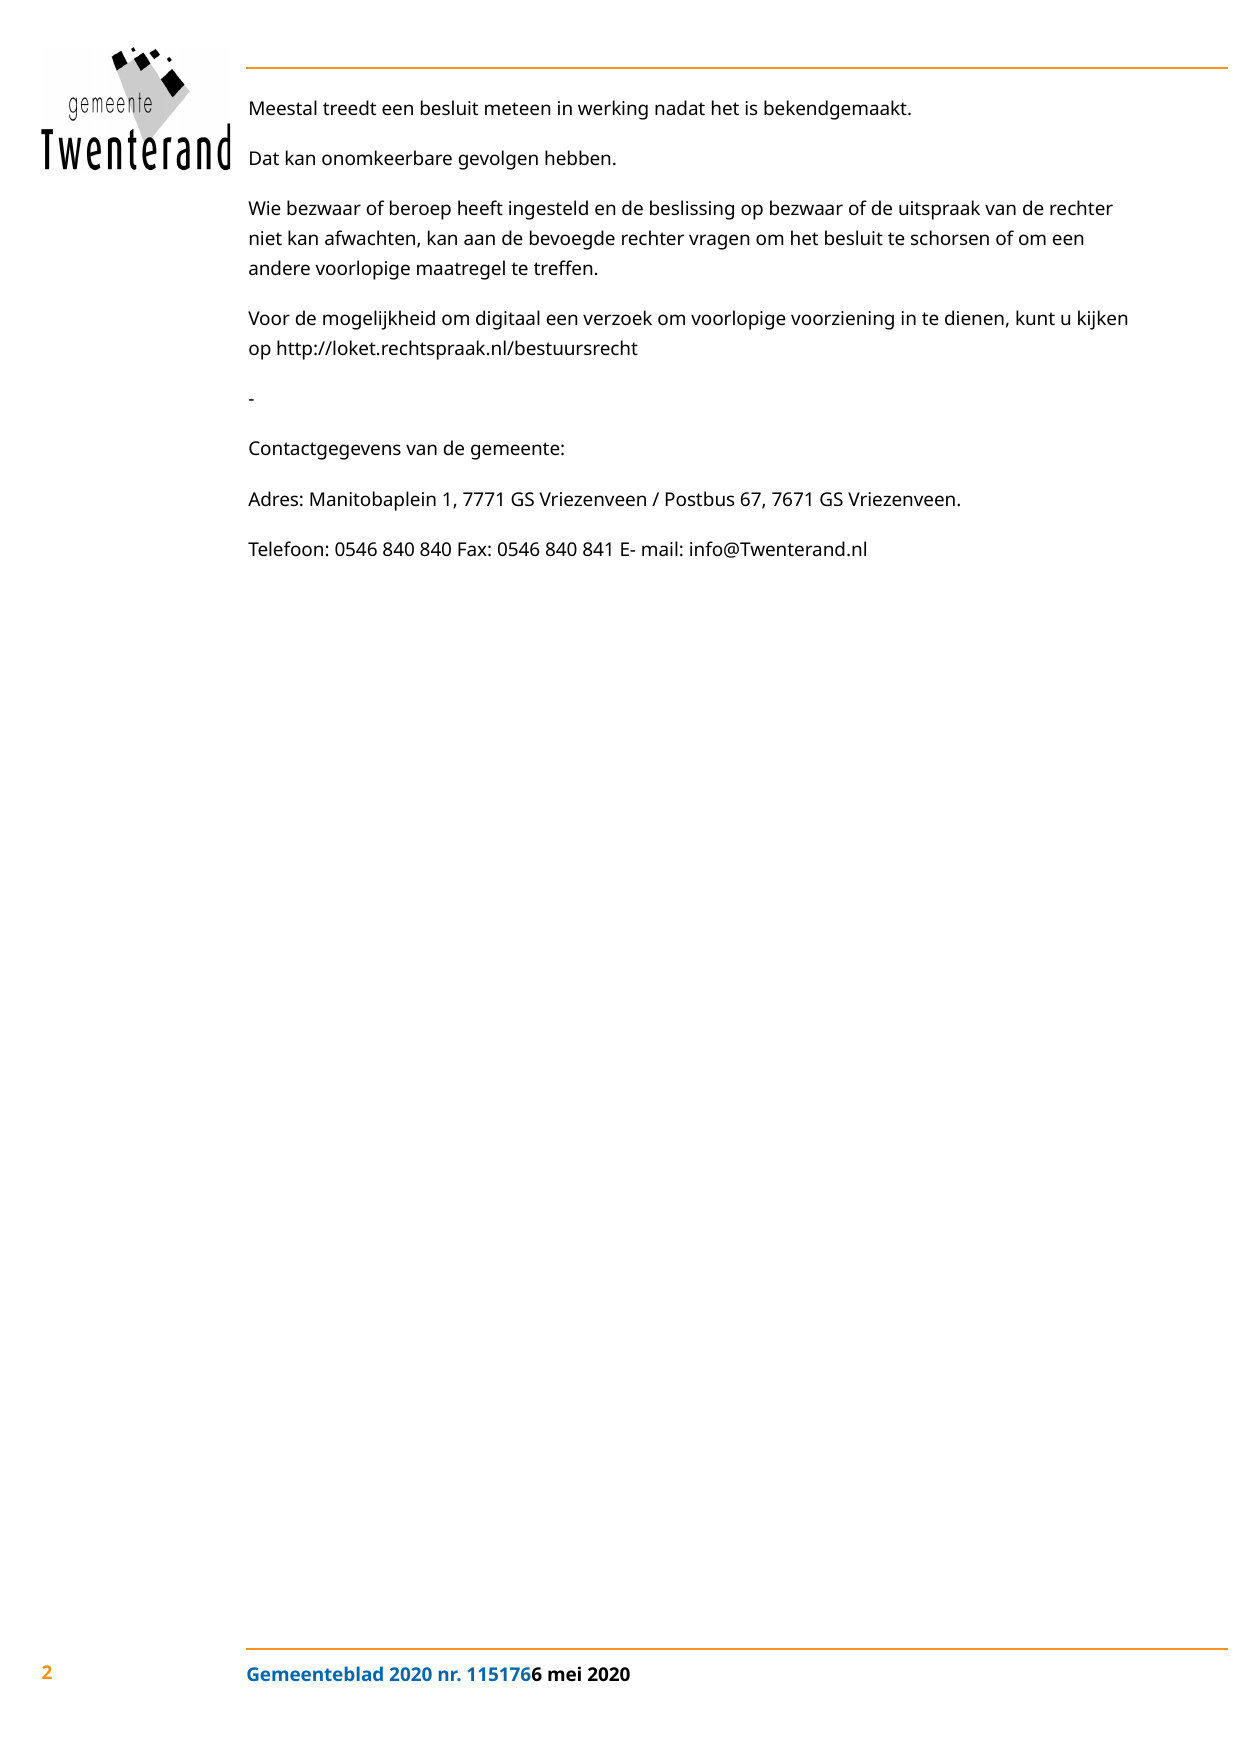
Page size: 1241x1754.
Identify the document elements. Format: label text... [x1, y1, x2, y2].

text Telefoon: 0546 840 840 Fax: 0546 840 841 E- mail: info@Twenterand.nl [248, 536, 1152, 562]
text - [248, 385, 1152, 411]
text Meestal treedt een besluit meteen in werking nadat het is bekendgemaakt. [248, 95, 1152, 121]
text Dat kan onomkeerbare gevolgen hebben. [248, 145, 1152, 171]
text Adres: Manitobaplein 1, 7771 GS Vriezenveen / Postbus 67, 7671 GS Vriezenveen. [248, 486, 1152, 512]
text Voor de mogelijkheid om digitaal een verzoek om voorlopige voorziening in te dienen, kunt u kijken op http://loket.rechtspraak.nl/bestuursrecht [248, 305, 1152, 361]
text Wie bezwaar of beroep heeft ingesteld en de beslissing op bezwaar of de uitspraak van de rechter niet kan afwachten, kan aan de bevoegde rechter vragen om het besluit te schorsen of om een andere voorlopige maatregel te treffen. [248, 196, 1152, 281]
text Contactgegevens van de gemeente: [248, 436, 1152, 461]
picture [41, 47, 231, 172]
